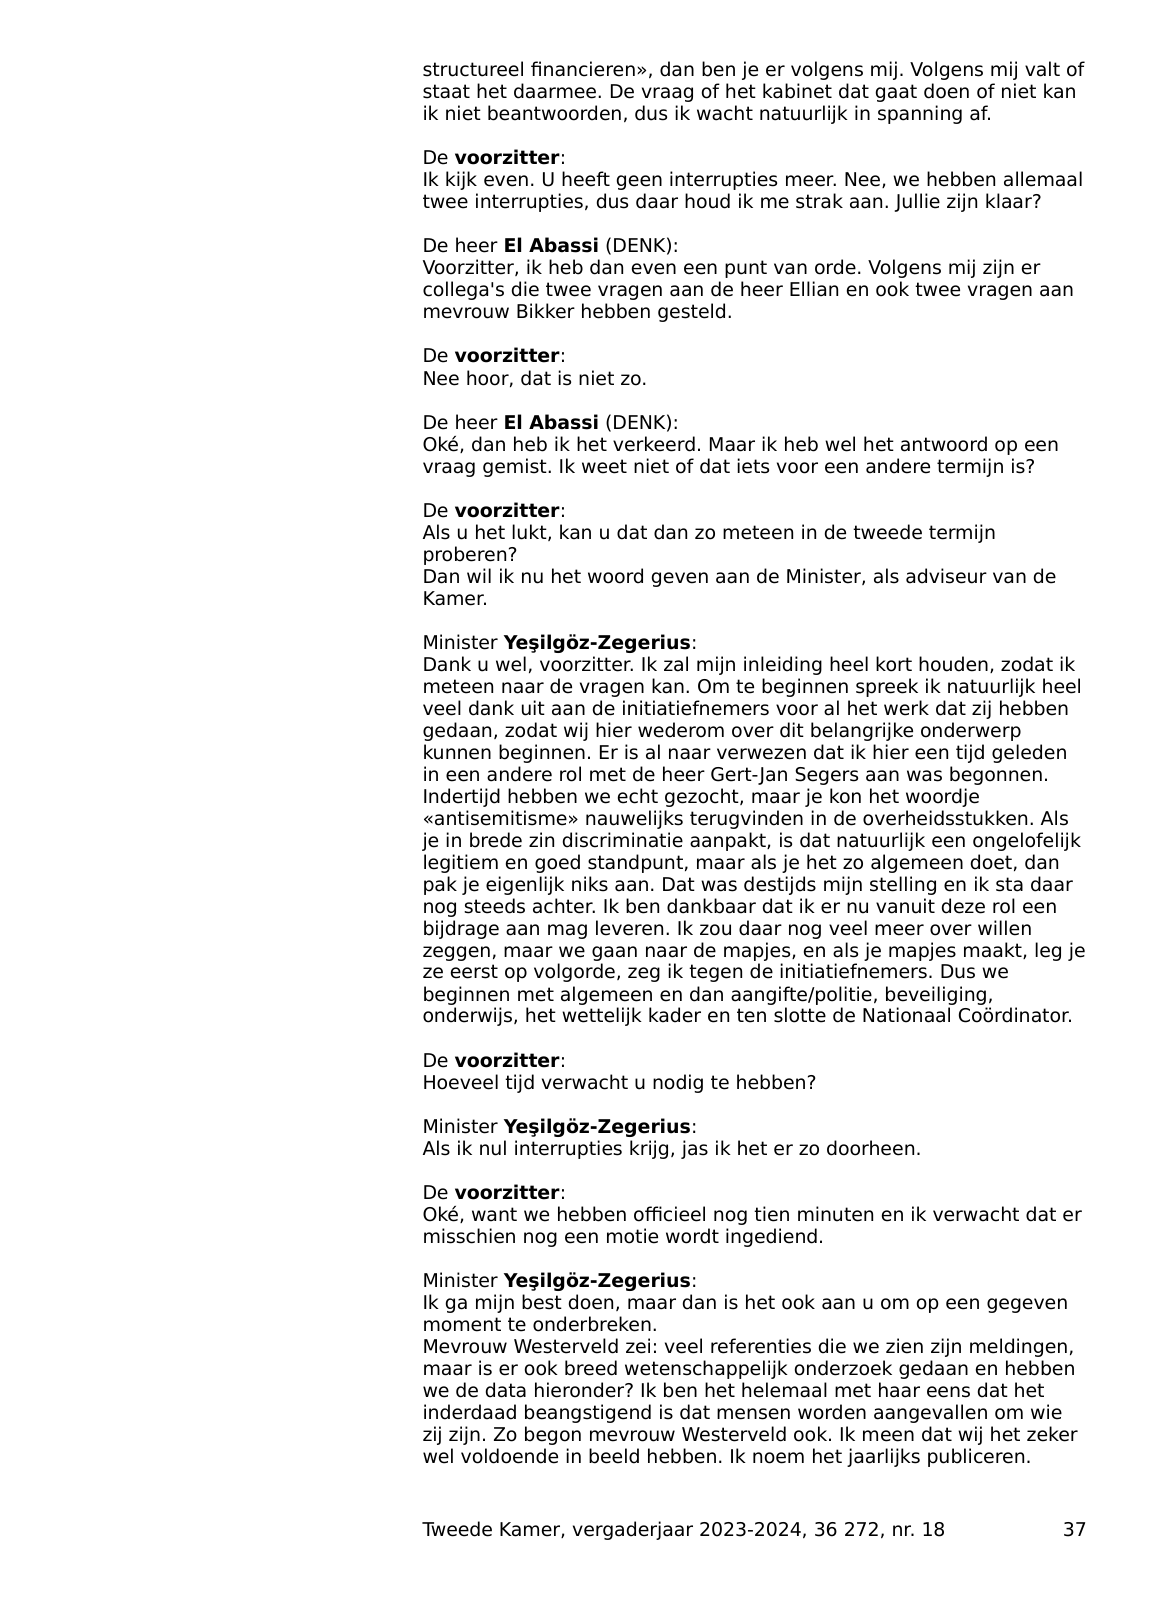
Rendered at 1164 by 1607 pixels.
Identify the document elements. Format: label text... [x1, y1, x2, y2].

text De heer El Abassi (DENK): [422, 412, 1087, 433]
text Dan wil ik nu het woord geven aan de Minister, als adviseur van de Kamer. [422, 566, 1087, 609]
text Als ik nul interrupties krijg, jas ik het er zo doorheen. [422, 1138, 1087, 1160]
text Minister Yeşilgöz-Zegerius: [422, 1116, 1087, 1138]
text De heer El Abassi (DENK): [422, 235, 1087, 257]
text structureel financieren», dan ben je er volgens mij. Volgens mij valt of staat het daarmee. De vraag of het kabinet dat gaat doen of niet kan ik niet beantwoorden, dus ik wacht natuurlijk in spanning af. [422, 59, 1087, 125]
text Ik ga mijn best doen, maar dan is het ook aan u om op een gegeven moment te onderbreken. [422, 1292, 1087, 1336]
text Voorzitter, ik heb dan even een punt van orde. Volgens mij zijn er collega's die twee vragen aan de heer Ellian en ook twee vragen aan mevrouw Bikker hebben gesteld. [422, 257, 1087, 323]
text Hoeveel tijd verwacht u nodig te hebben? [422, 1072, 1087, 1093]
text Als u het lukt, kan u dat dan zo meteen in de tweede termijn proberen? [422, 522, 1087, 566]
text Oké, dan heb ik het verkeerd. Maar ik heb wel het antwoord op een vraag gemist. Ik weet niet of dat iets voor een andere termijn is? [422, 433, 1087, 477]
text De voorzitter: [422, 147, 1087, 169]
text Mevrouw Westerveld zei: veel referenties die we zien zijn meldingen, maar is er ook breed wetenschappelijk onderzoek gedaan en hebben we de data hieronder? Ik ben het helemaal met haar eens dat het inderdaad beangstigend is dat mensen worden aangevallen om wie zij zijn. Zo begon mevrouw Westerveld ook. Ik meen dat wij het zeker wel voldoende in beeld hebben. Ik noem het jaarlijks publiceren. [422, 1336, 1087, 1468]
text De voorzitter: [422, 1049, 1087, 1072]
text De voorzitter: [422, 500, 1087, 522]
text De voorzitter: [422, 1182, 1087, 1204]
text Dank u wel, voorzitter. Ik zal mijn inleiding heel kort houden, zodat ik meteen naar de vragen kan. Om te beginnen spreek ik natuurlijk heel veel dank uit aan de initiatiefnemers voor al het werk dat zij hebben gedaan, zodat wij hier wederom over dit belangrijke onderwerp kunnen beginnen. Er is al naar verwezen dat ik hier een tijd geleden in een andere rol met de heer Gert-Jan Segers aan was begonnen. Indertijd hebben we echt gezocht, maar je kon het woordje «antisemitisme» nauwelijks terugvinden in de overheidsstukken. Als je in brede zin discriminatie aanpakt, is dat natuurlijk een ongelofelijk legitiem en goed standpunt, maar als je het zo algemeen doet, dan pak je eigenlijk niks aan. Dat was destijds mijn stelling en ik sta daar nog steeds achter. Ik ben dankbaar dat ik er nu vanuit deze rol een bijdrage aan mag leveren. Ik zou daar nog veel meer over willen zeggen, maar we gaan naar de mapjes, en als je mapjes maakt, leg je ze eerst op volgorde, zeg ik tegen de initiatiefnemers. Dus we beginnen met algemeen en dan aangifte/politie, beveiliging, onderwijs, het wettelijk kader en ten slotte de Nationaal Coördinator. [422, 654, 1087, 1027]
text Oké, want we hebben officieel nog tien minuten en ik verwacht dat er misschien nog een motie wordt ingediend. [422, 1204, 1087, 1248]
text Ik kijk even. U heeft geen interrupties meer. Nee, we hebben allemaal twee interrupties, dus daar houd ik me strak aan. Jullie zijn klaar? [422, 169, 1087, 213]
text Minister Yeşilgöz-Zegerius: [422, 632, 1087, 654]
text Minister Yeşilgöz-Zegerius: [422, 1270, 1087, 1292]
text De voorzitter: [422, 345, 1087, 367]
text Nee hoor, dat is niet zo. [422, 367, 1087, 389]
